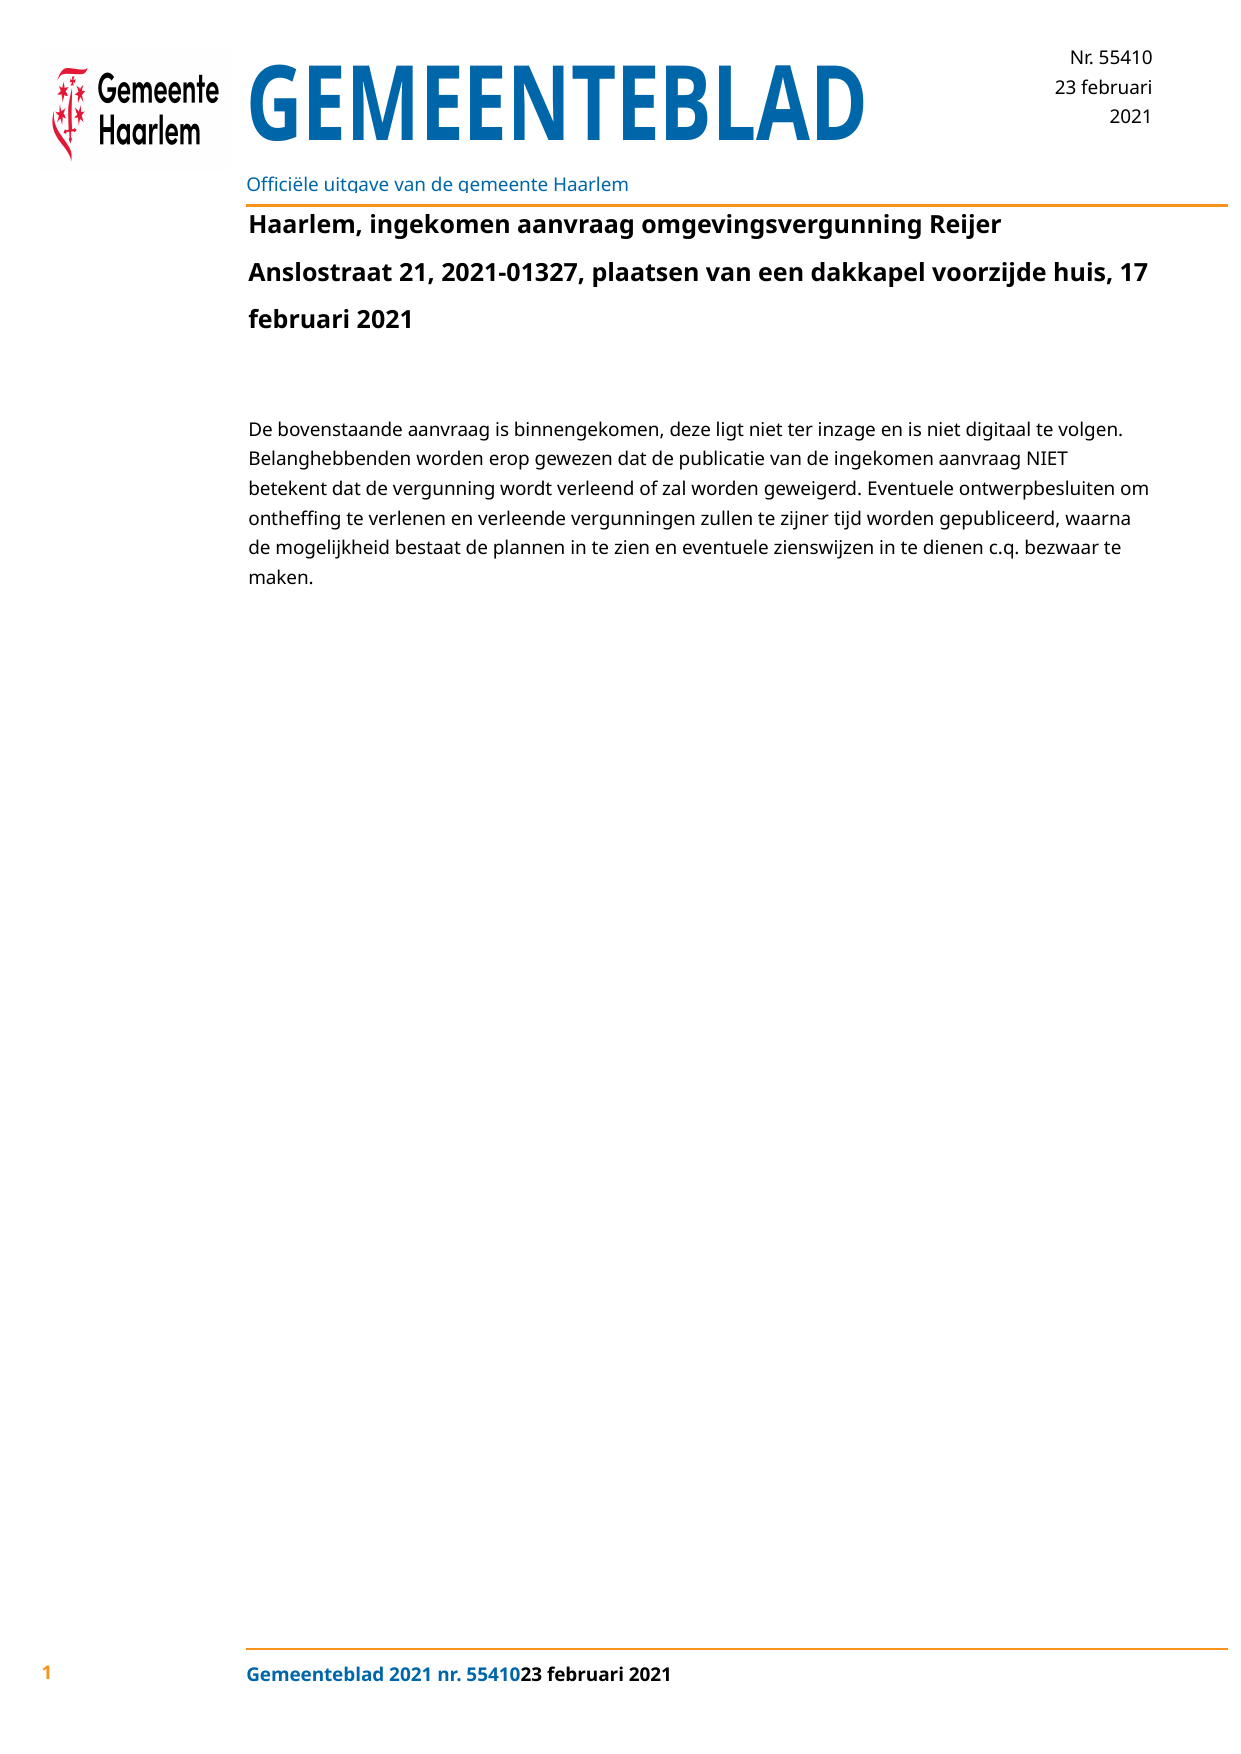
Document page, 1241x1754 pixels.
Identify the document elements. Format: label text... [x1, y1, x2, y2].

text De bovenstaande aanvraag is binnengekomen, deze ligt niet ter inzage en is niet digitaal te volgen. Belanghebbenden worden erop gewezen dat de publicatie van de ingekomen aanvraag NIET betekent dat de vergunning wordt verleend of zal worden geweigerd. Eventuele ontwerpbesluiten om ontheffing te verlenen en verleende vergunningen zullen te zijner tijd worden gepubliceerd, waarna de mogelijkheid bestaat de plannen in te zien en eventuele zienswijzen in te dienen c.q. bezwaar te maken. [248, 416, 1152, 589]
picture [41, 47, 231, 172]
text Haarlem, ingekomen aanvraag omgevingsvergunning Reijer Anslostraat 21, 2021-01327, plaatsen van een dakkapel voorzijde huis, 17 februari 2021 [248, 207, 1152, 336]
